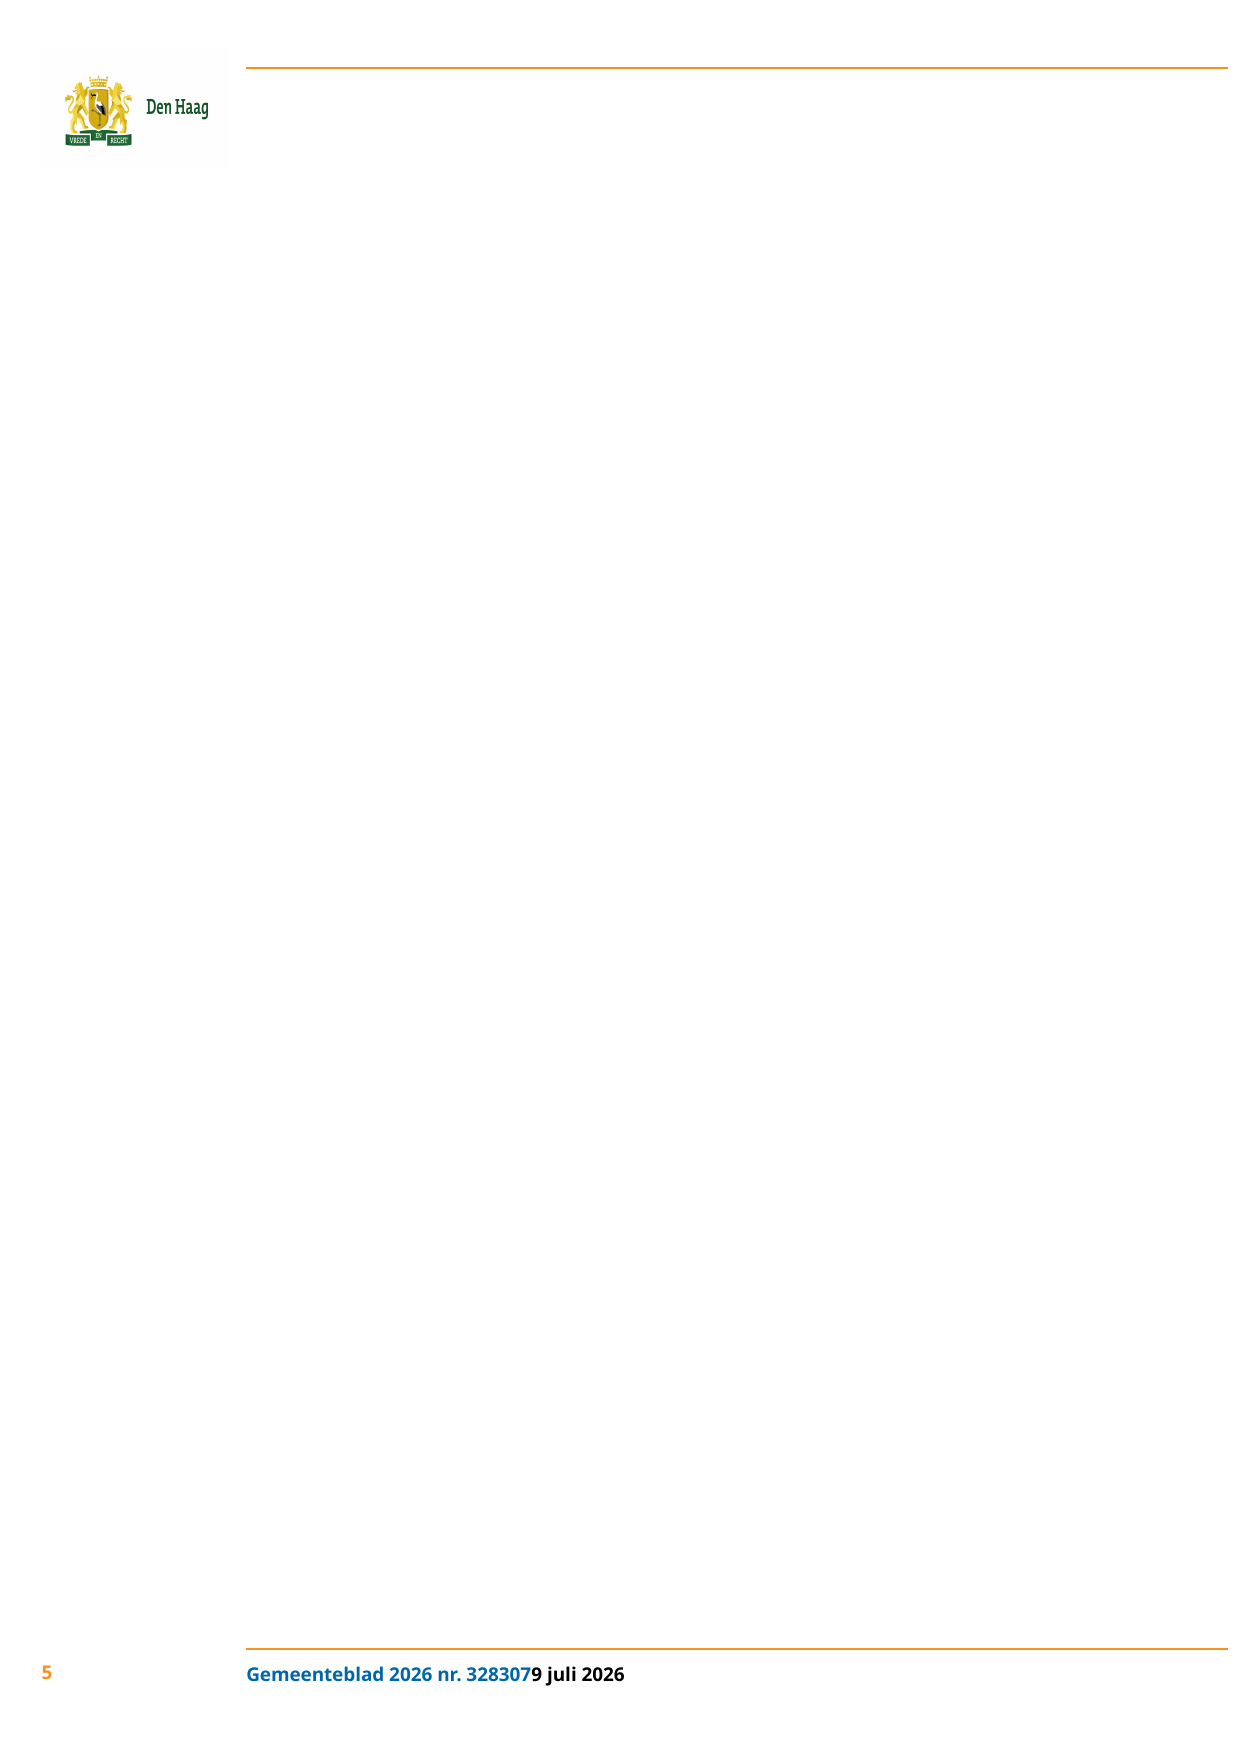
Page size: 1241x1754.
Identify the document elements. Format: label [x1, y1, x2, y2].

picture [41, 47, 231, 172]
